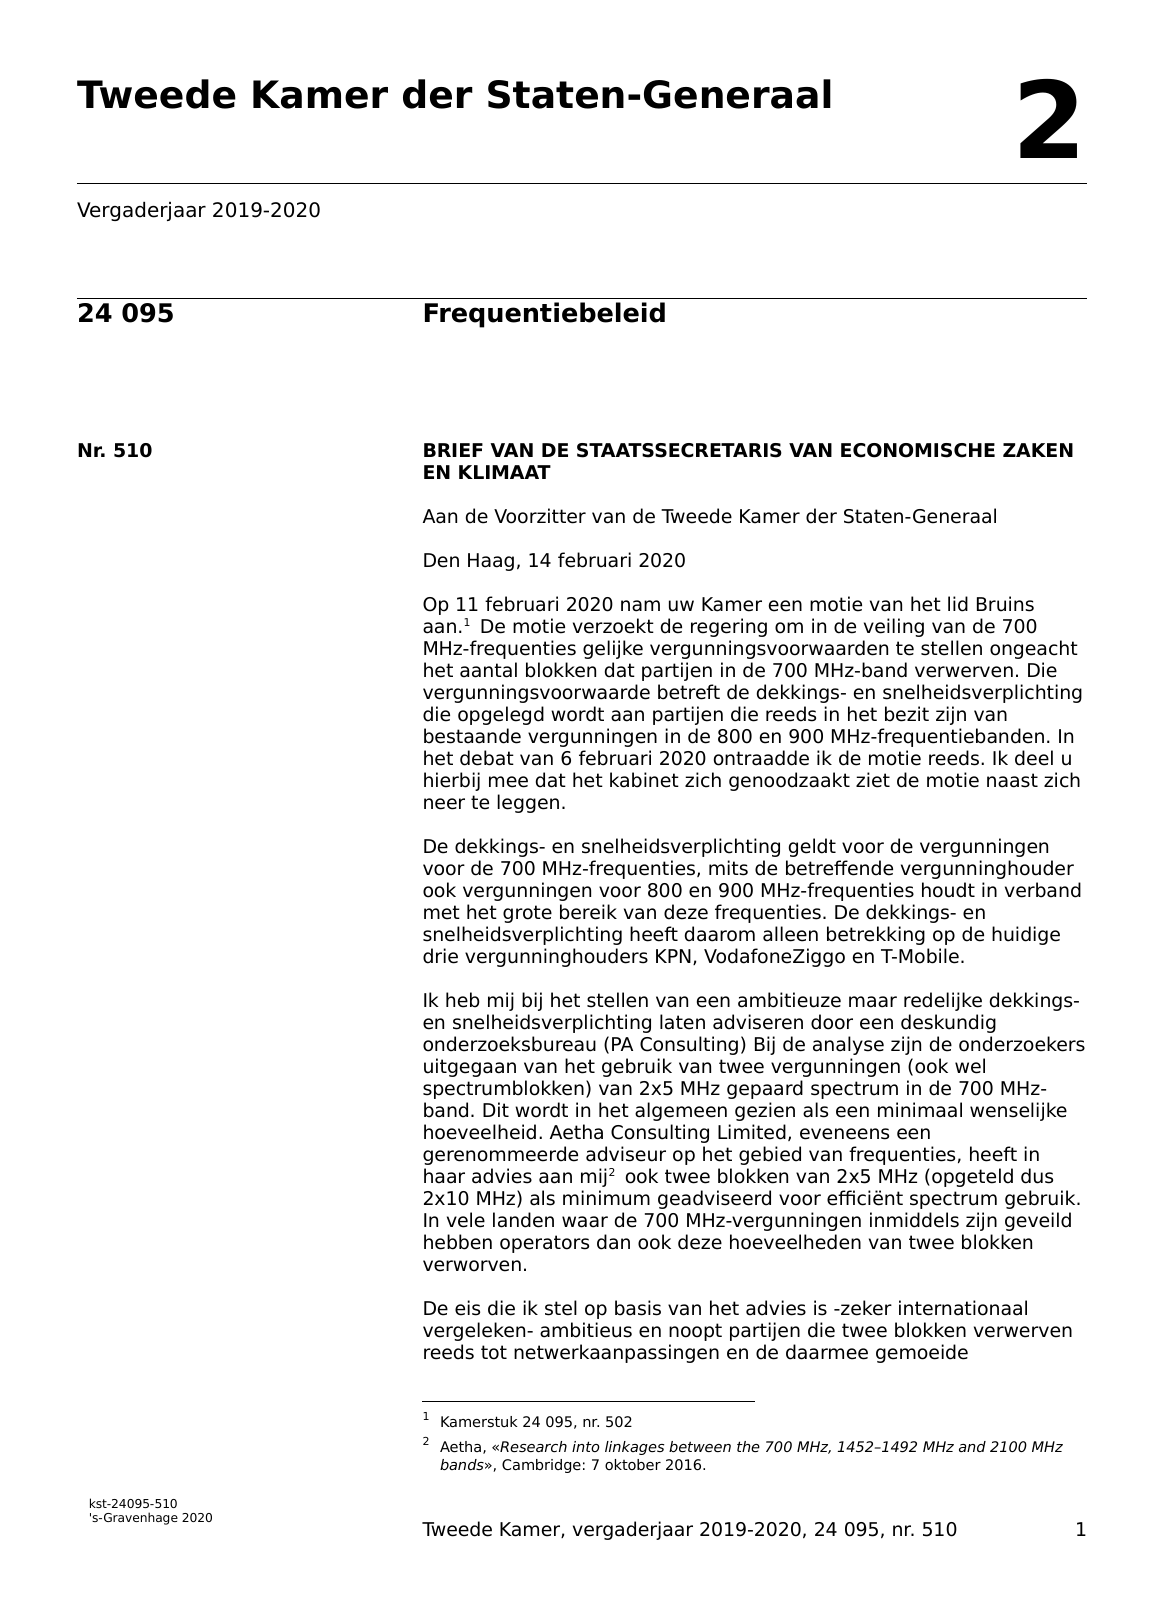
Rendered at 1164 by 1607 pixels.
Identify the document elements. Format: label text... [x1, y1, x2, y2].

text 's-Gravenhage 2020 [88, 1511, 323, 1525]
subtitle Nr. 510 BRIEF VAN DE STAATSSECRETARIS VAN ECONOMISCHE ZAKEN EN KLIMAAT [77, 440, 1087, 484]
text Aan de Voorzitter van de Tweede Kamer der Staten-Generaal [422, 506, 1087, 528]
text Ik heb mij bij het stellen van een ambitieuze maar redelijke dekkings- en snelheidsverplichting laten adviseren door een deskundig onderzoeksbureau (PA Consulting) Bij de analyse zijn de onderzoekers uitgegaan van het gebruik van twee vergunningen (ook wel spectrumblokken) van 2x5 MHz gepaard spectrum in de 700 MHz-band. Dit wordt in het algemeen gezien als een minimaal wenselijke hoeveelheid. Aetha Consulting Limited, eveneens een gerenommeerde adviseur op het gebied van frequenties, heeft in haar advies aan mij ook twee blokken van 2x5 MHz (opgeteld dus 2x10 MHz) als minimum geadviseerd voor efficiënt spectrum gebruik. In vele landen waar de 700 MHz-vergunningen inmiddels zijn geveild hebben operators dan ook deze hoeveelheden van twee blokken verworven. [422, 990, 1087, 1276]
table_cell Vergaderjaar 2019-2020 [77, 184, 1087, 298]
text Op 11 februari 2020 nam uw Kamer een motie van het lid Bruins aan. De motie verzoekt de regering om in de veiling van de 700 MHz-frequenties gelijke vergunningsvoorwaarden te stellen ongeacht het aantal blokken dat partijen in de 700 MHz-band verwerven. Die vergunningsvoorwaarde betreft de dekkings- en snelheidsverplichting die opgelegd wordt aan partijen die reeds in het bezit zijn van bestaande vergunningen in de 800 en 900 MHz-frequentiebanden. In het debat van 6 februari 2020 ontraadde ik de motie reeds. Ik deel u hierbij mee dat het kabinet zich genoodzaakt ziet de motie naast zich neer te leggen. [422, 594, 1087, 814]
table_header 2 [886, 59, 1087, 183]
subtitle 24 095 Frequentiebeleid [77, 299, 1087, 329]
text De dekkings- en snelheidsverplichting geldt voor de vergunningen voor de 700 MHz-frequenties, mits de betreffende vergunninghouder ook vergunningen voor 800 en 900 MHz-frequenties houdt in verband met het grote bereik van deze frequenties. De dekkings- en snelheidsverplichting heeft daarom alleen betrekking op de huidige drie vergunninghouders KPN, VodafoneZiggo en T-Mobile. [422, 836, 1087, 968]
text De eis die ik stel op basis van het advies is -zeker internationaal vergeleken- ambitieus en noopt partijen die twee blokken verwerven reeds tot netwerkaanpassingen en de daarmee gemoeide [422, 1298, 1087, 1364]
text Kamerstuk 24 095, nr. 502 [422, 1410, 1087, 1432]
text Den Haag, 14 februari 2020 [422, 550, 1087, 572]
text Aetha, «Research into linkages between the 700 MHz, 1452–1492 MHz and 2100 MHz bands», Cambridge: 7 oktober 2016. [422, 1435, 1087, 1474]
text kst-24095-510 [88, 1497, 323, 1511]
table_header Tweede Kamer der Staten-Generaal [77, 59, 886, 183]
